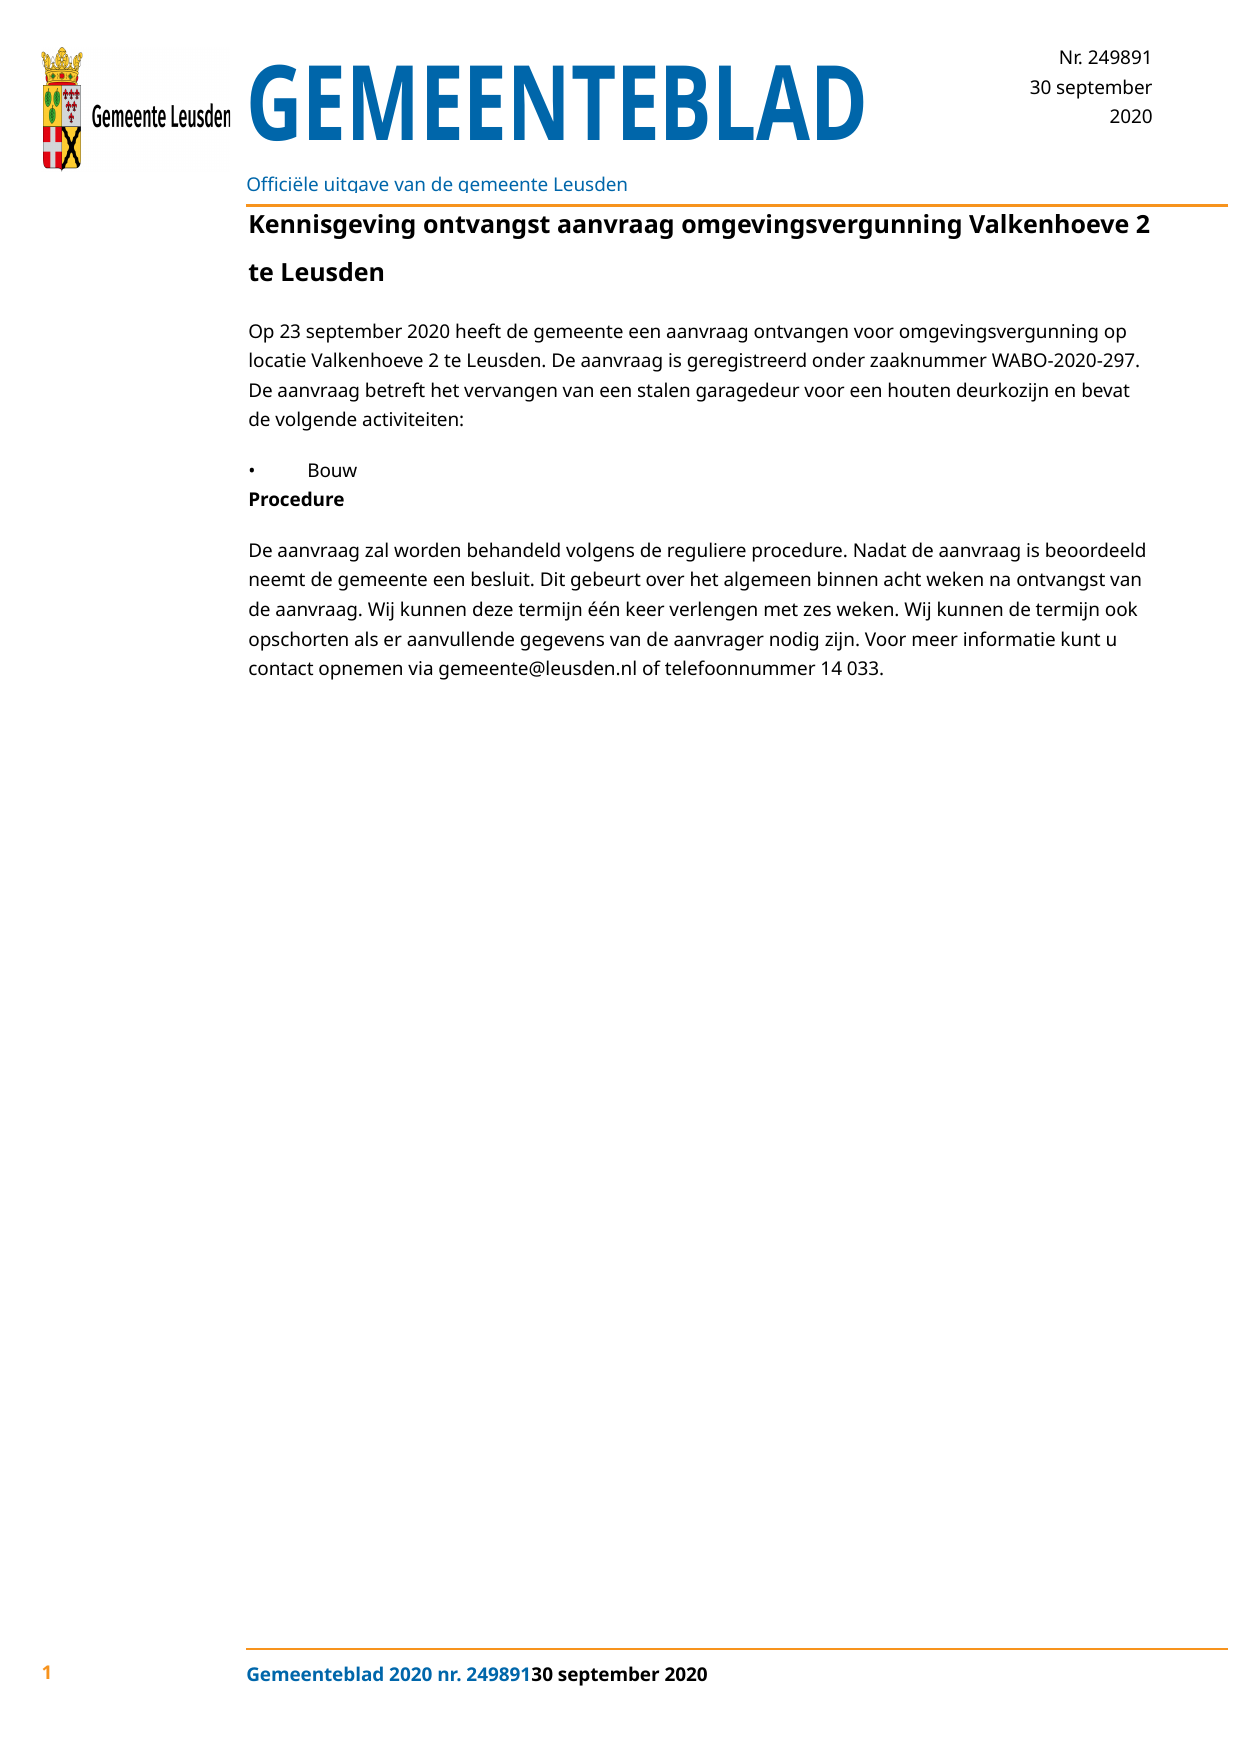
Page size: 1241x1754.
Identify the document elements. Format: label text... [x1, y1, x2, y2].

picture [41, 47, 231, 172]
text Op 23 september 2020 heeft de gemeente een aanvraag ontvangen voor omgevingsvergunning op locatie Valkenhoeve 2 te Leusden. De aanvraag is geregistreerd onder zaaknummer WABO-2020-297. De aanvraag betreft het vervangen van een stalen garagedeur voor een houten deurkozijn en bevat de volgende activiteiten: [248, 318, 1152, 432]
text Kennisgeving ontvangst aanvraag omgevingsvergunning Valkenhoeve 2 te Leusden [248, 207, 1152, 288]
text De aanvraag zal worden behandeld volgens de reguliere procedure. Nadat de aanvraag is beoordeeld neemt de gemeente een besluit. Dit gebeurt over het algemeen binnen acht weken na ontvangst van de aanvraag. Wij kunnen deze termijn één keer verlengen met zes weken. Wij kunnen de termijn ook opschorten als er aanvullende gegevens van de aanvrager nodig zijn. Voor meer informatie kunt u contact opnemen via gemeente@leusden.nl of telefoonnummer 14 033. [248, 537, 1152, 681]
text Procedure [248, 487, 1152, 512]
list Bouw [248, 457, 1152, 483]
